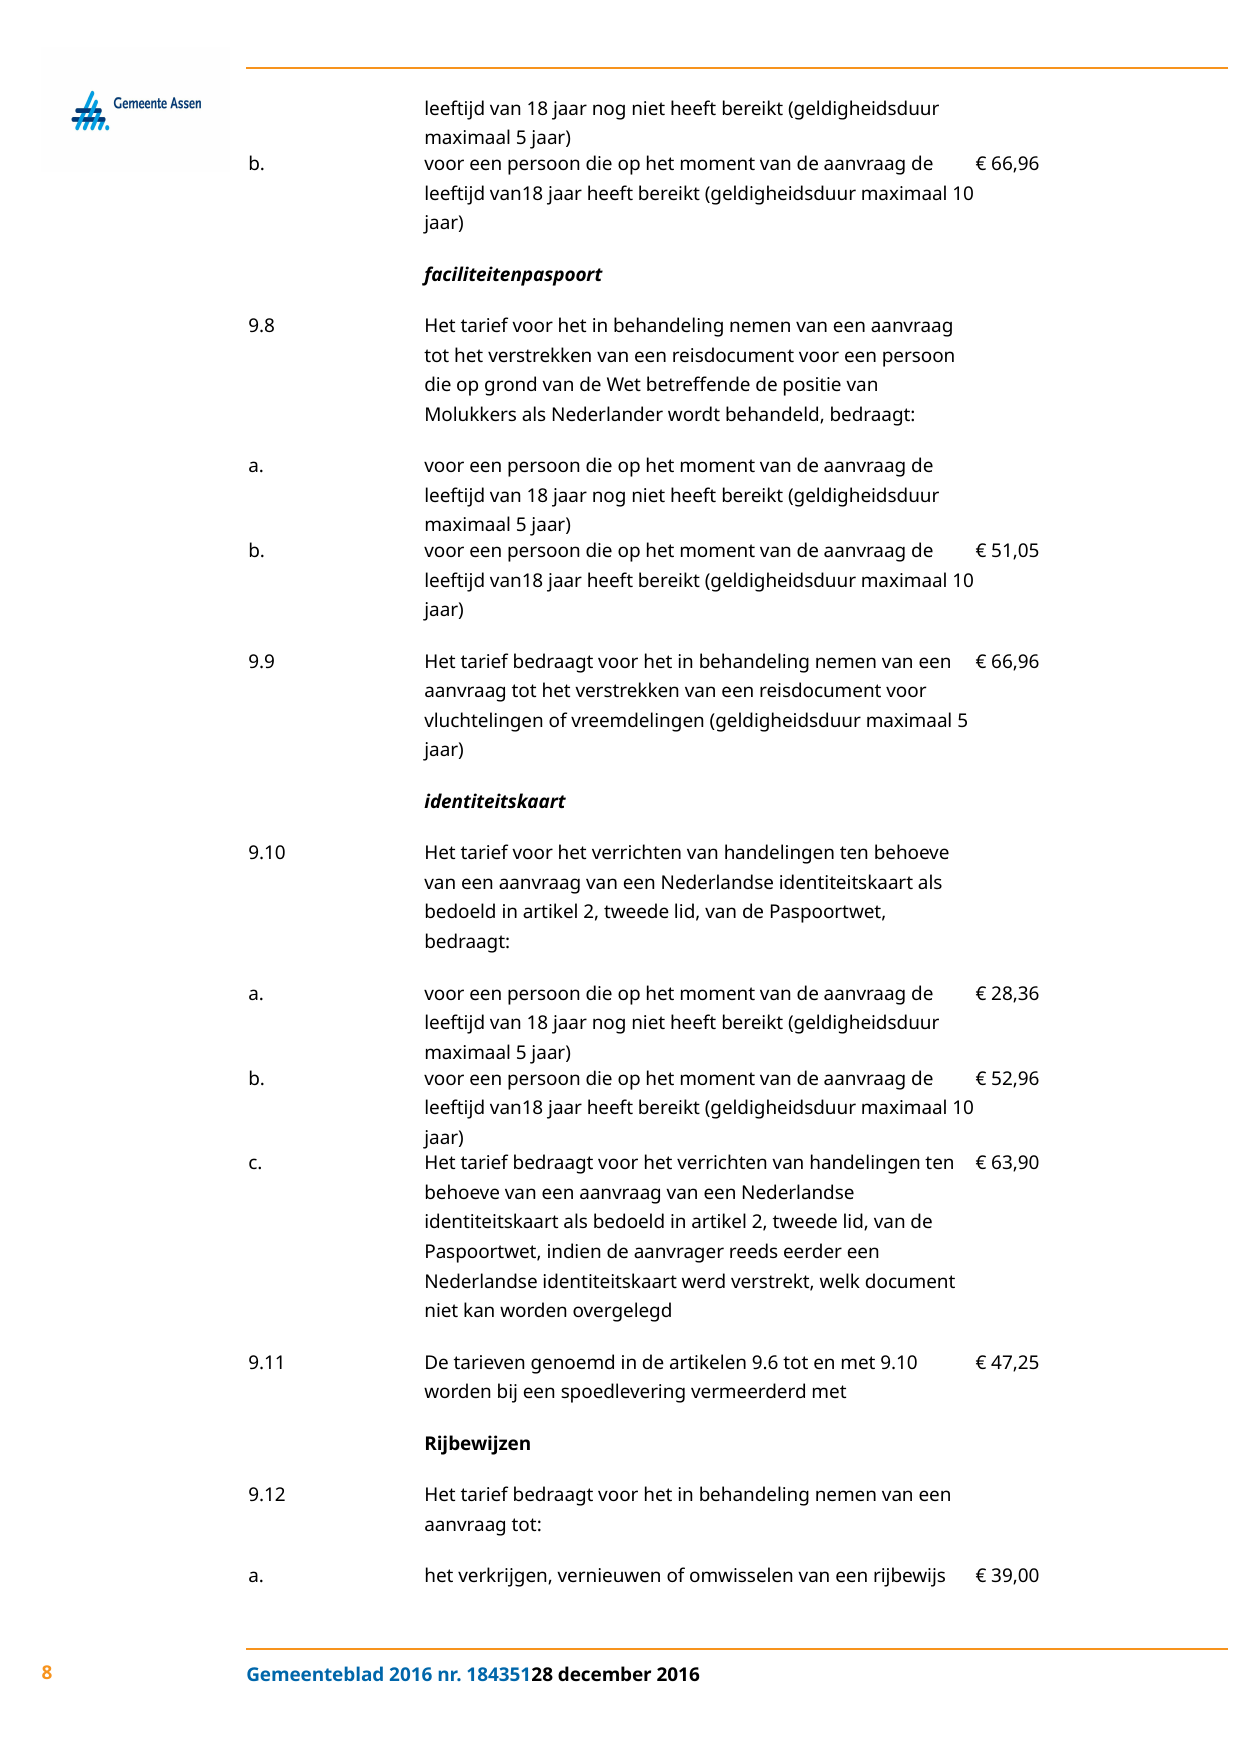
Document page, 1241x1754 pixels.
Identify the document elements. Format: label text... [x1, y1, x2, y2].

table_cell voor een persoon die op het moment van de aanvraag de leeftijd van18 jaar heeft bereikt (geldigheidsduur maximaal 10 jaar) [424, 1065, 975, 1149]
table_cell [248, 1537, 424, 1562]
table_cell [248, 788, 424, 814]
table_cell [248, 814, 424, 839]
table_cell [248, 763, 424, 788]
table_cell [975, 763, 1152, 788]
table_cell [424, 427, 975, 452]
table_cell [424, 622, 975, 648]
table_cell 9.9 [248, 648, 424, 762]
table_cell € 28,36 [975, 980, 1152, 1065]
table_cell b. [248, 537, 424, 622]
table_cell € 66,96 [975, 648, 1152, 762]
table_cell [975, 261, 1152, 286]
table_cell 9.11 [248, 1349, 424, 1404]
table_cell a. [248, 1563, 424, 1588]
table_cell Het tarief bedraagt voor het verrichten van handelingen ten behoeve van een aanvraag van een Nederlandse identiteitskaart als bedoeld in artikel 2, tweede lid, van de Paspoortwet, indien de aanvrager reeds eerder een Nederlandse identiteitskaart werd verstrekt, welk document niet kan worden overgelegd [424, 1150, 975, 1323]
table_cell 9.8 [248, 312, 424, 427]
table_cell voor een persoon die op het moment van de aanvraag de leeftijd van 18 jaar nog niet heeft bereikt (geldigheidsduur maximaal 5 jaar) [424, 453, 975, 537]
table_cell voor een persoon die op het moment van de aanvraag de leeftijd van 18 jaar nog niet heeft bereikt (geldigheidsduur maximaal 5 jaar) [424, 980, 975, 1065]
table_cell [975, 840, 1152, 954]
table_cell a. [248, 980, 424, 1065]
table_cell [424, 1404, 975, 1430]
table_cell voor een persoon die op het moment van de aanvraag de leeftijd van18 jaar heeft bereikt (geldigheidsduur maximaal 10 jaar) [424, 537, 975, 622]
table_cell € 52,96 [975, 1065, 1152, 1149]
table_cell [424, 954, 975, 980]
table_cell [424, 286, 975, 312]
table_cell € 47,25 [975, 1349, 1152, 1404]
table_cell [248, 427, 424, 452]
table_cell Het tarief voor het in behandeling nemen van een aanvraag tot het verstrekken van een reisdocument voor een persoon die op grond van de Wet betreffende de positie van Molukkers als Nederlander wordt behandeld, bedraagt: [424, 312, 975, 427]
table_cell € 66,96 [975, 150, 1152, 235]
table_cell [248, 286, 424, 312]
table_cell [424, 763, 975, 788]
table_cell [424, 1456, 975, 1481]
table_cell b. [248, 150, 424, 235]
table_cell [975, 1537, 1152, 1562]
table_cell [248, 1456, 424, 1481]
table_cell a. [248, 453, 424, 537]
table_cell 9.12 [248, 1481, 424, 1537]
table_cell [975, 95, 1152, 150]
table_cell € 63,90 [975, 1150, 1152, 1323]
table_cell leeftijd van 18 jaar nog niet heeft bereikt (geldigheidsduur maximaal 5 jaar) [424, 95, 975, 150]
table_cell [975, 312, 1152, 427]
table_cell voor een persoon die op het moment van de aanvraag de leeftijd van18 jaar heeft bereikt (geldigheidsduur maximaal 10 jaar) [424, 150, 975, 235]
table_cell [975, 788, 1152, 814]
table_cell [975, 1456, 1152, 1481]
table_cell [248, 261, 424, 286]
table_cell [975, 814, 1152, 839]
table_cell c. [248, 1150, 424, 1323]
table_cell [248, 1430, 424, 1456]
table_cell b. [248, 1065, 424, 1149]
table_cell € 51,05 [975, 537, 1152, 622]
table_cell het verkrijgen, vernieuwen of omwisselen van een rijbewijs [424, 1563, 975, 1588]
table_cell De tarieven genoemd in de artikelen 9.6 tot en met 9.10 worden bij een spoedlevering vermeerderd met [424, 1349, 975, 1404]
table_cell [248, 235, 424, 261]
table_cell faciliteitenpaspoort [424, 261, 975, 286]
table_cell identiteitskaart [424, 788, 975, 814]
table_cell [248, 1404, 424, 1430]
table_cell Het tarief voor het verrichten van handelingen ten behoeve van een aanvraag van een Nederlandse identiteitskaart als bedoeld in artikel 2, tweede lid, van de Paspoortwet, bedraagt: [424, 840, 975, 954]
table_cell [975, 1481, 1152, 1537]
table_cell [975, 954, 1152, 980]
table_cell [248, 954, 424, 980]
table_cell Het tarief bedraagt voor het in behandeling nemen van een aanvraag tot: [424, 1481, 975, 1537]
table_cell [975, 1430, 1152, 1456]
table_cell [424, 1537, 975, 1562]
table_cell Rijbewijzen [424, 1430, 975, 1456]
table_cell € 39,00 [975, 1563, 1152, 1588]
table_cell [424, 235, 975, 261]
table_cell [248, 95, 424, 150]
table_cell [975, 286, 1152, 312]
table_cell [975, 427, 1152, 452]
table_cell [975, 453, 1152, 537]
table_cell Het tarief bedraagt voor het in behandeling nemen van een aanvraag tot het verstrekken van een reisdocument voor vluchtelingen of vreemdelingen (geldigheidsduur maximaal 5 jaar) [424, 648, 975, 762]
table_cell [975, 1323, 1152, 1349]
table_cell [975, 622, 1152, 648]
picture [41, 47, 231, 172]
table_cell [248, 1323, 424, 1349]
table_cell [424, 814, 975, 839]
table_cell [975, 1404, 1152, 1430]
table_cell [248, 622, 424, 648]
table_cell [424, 1323, 975, 1349]
table_cell 9.10 [248, 840, 424, 954]
table_cell [975, 235, 1152, 261]
